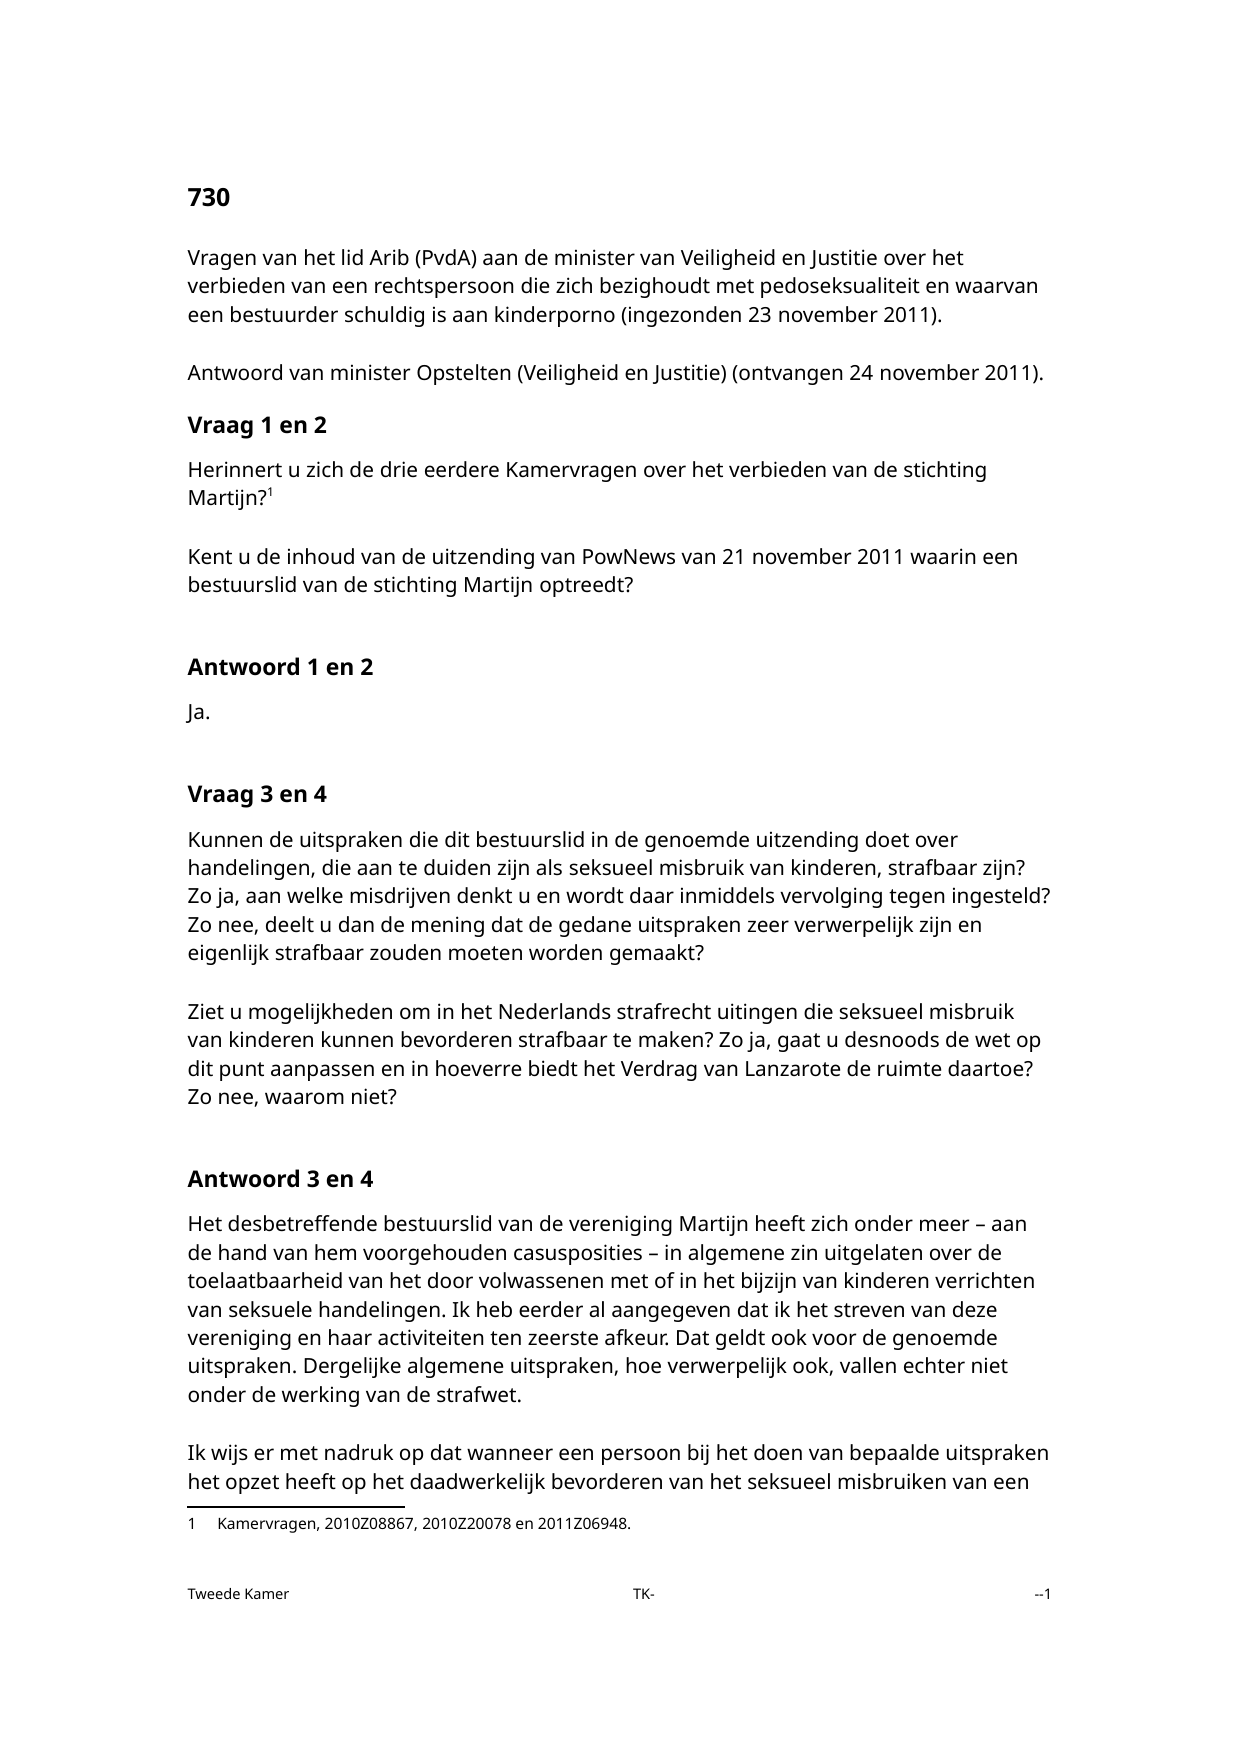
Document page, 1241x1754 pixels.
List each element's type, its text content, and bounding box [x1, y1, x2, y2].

text Het desbetreffende bestuurslid van de vereniging Martijn heeft zich onder meer – aan de hand van hem voorgehouden casusposities – in algemene zin uitgelaten over de toelaatbaarheid van het door volwassenen met of in het bijzijn van kinderen verrichten van seksuele handelingen. Ik heb eerder al aangegeven dat ik het streven van deze vereniging en haar activiteiten ten zeerste afkeur. Dat geldt ook voor de genoemde uitspraken. Dergelijke algemene uitspraken, hoe verwerpelijk ook, vallen echter niet onder de werking van de strafwet. [187, 1209, 1053, 1408]
text Ik wijs er met nadruk op dat wanneer een persoon bij het doen van bepaalde uitspraken het opzet heeft op het daadwerkelijk bevorderen van het seksueel misbruiken van een [187, 1438, 1053, 1495]
text Kent u de inhoud van de uitzending van PowNews van 21 november 2011 waarin een bestuurslid van de stichting Martijn optreedt? [187, 542, 1053, 599]
text Antwoord van minister Opstelten (Veiligheid en Justitie) (ontvangen 24 november 2011). [187, 358, 1053, 386]
text 730 [187, 179, 1053, 213]
subtitle Vraag 3 en 4 [187, 778, 1053, 810]
text Kamervragen, 2010Z08867, 2010Z20078 en 2011Z06948. [187, 1506, 1053, 1534]
subtitle Antwoord 3 en 4 [187, 1163, 1053, 1194]
text Vragen van het lid Arib (PvdA) aan de minister van Veiligheid en Justitie over het verbieden van een rechtspersoon die zich bezighoudt met pedoseksualiteit en waarvan een bestuurder schuldig is aan kinderporno (ingezonden 23 november 2011). [187, 243, 1053, 328]
subtitle Antwoord 1 en 2 [187, 651, 1053, 682]
text Ja. [187, 697, 1053, 726]
text Kunnen de uitspraken die dit bestuurslid in de genoemde uitzending doet over handelingen, die aan te duiden zijn als seksueel misbruik van kinderen, strafbaar zijn? Zo ja, aan welke misdrijven denkt u en wordt daar inmiddels vervolging tegen ingesteld? Zo nee, deelt u dan de mening dat de gedane uitspraken zeer verwerpelijk zijn en eigenlijk strafbaar zouden moeten worden gemaakt? [187, 825, 1053, 967]
subtitle Vraag 1 en 2 [187, 409, 1053, 440]
text Herinnert u zich de drie eerdere Kamervragen over het verbieden van de stichting Martijn? [187, 455, 1053, 512]
text Ziet u mogelijkheden om in het Nederlands strafrecht uitingen die seksueel misbruik van kinderen kunnen bevorderen strafbaar te maken? Zo ja, gaat u desnoods de wet op dit punt aanpassen en in hoeverre biedt het Verdrag van Lanzarote de ruimte daartoe? Zo nee, waarom niet? [187, 997, 1053, 1111]
